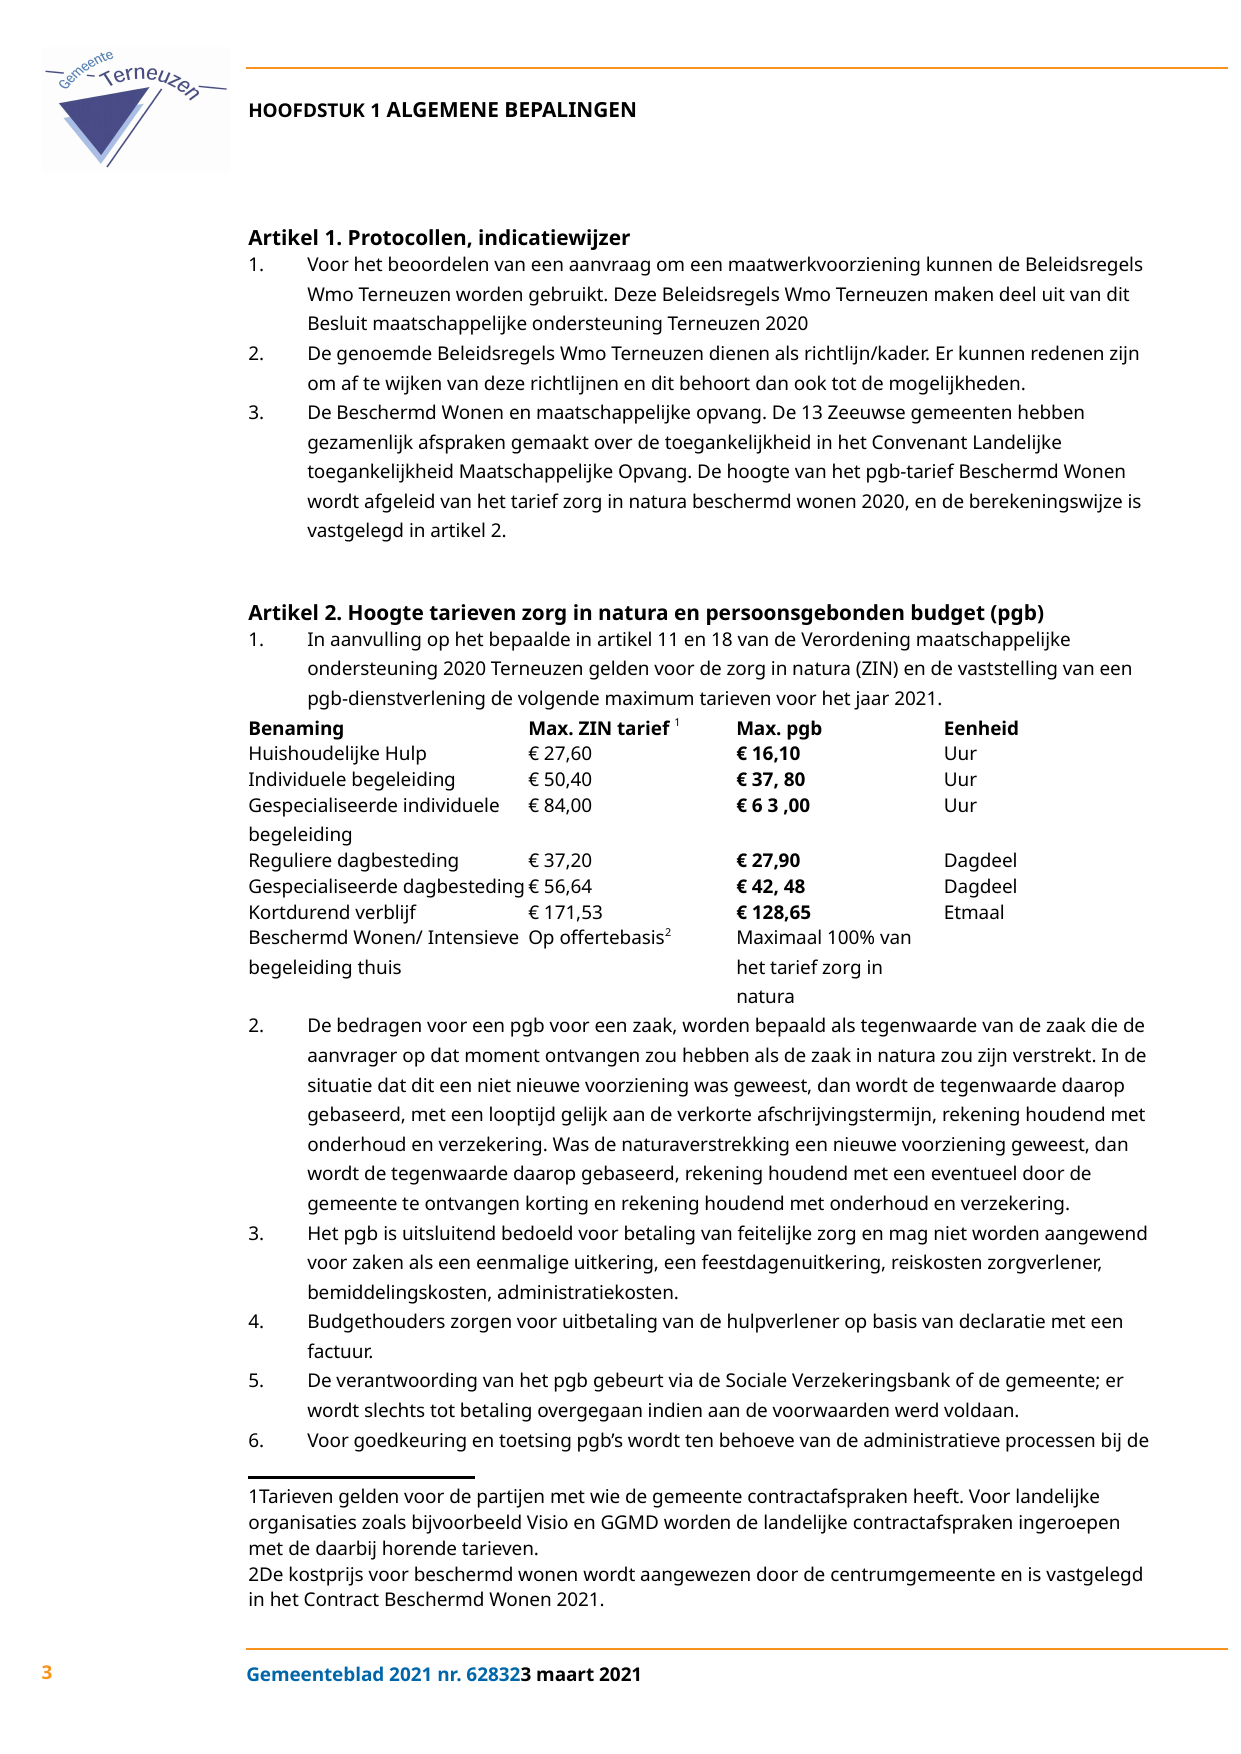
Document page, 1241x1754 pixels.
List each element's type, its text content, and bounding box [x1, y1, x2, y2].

list De Beschermd Wonen en maatschappelijke opvang. De 13 Zeeuwse gemeenten hebben gezamenlijk afspraken gemaakt over de toegankelijkheid in het Convenant Landelijke toegankelijkheid Maatschappelijke Opvang. De hoogte van het pgb-tarief Beschermd Wonen wordt afgeleid van het tarief zorg in natura beschermd wonen 2020, en de berekeningswijze is vastgelegd in artikel 2. [248, 399, 1152, 543]
table_cell Kortdurend verblijf [248, 899, 528, 924]
table_cell € 6 3 ,00 [736, 792, 944, 847]
table_cell Uur [944, 741, 1152, 766]
table_cell € 56,64 [528, 873, 736, 899]
list Voor goedkeuring en toetsing pgb’s wordt ten behoeve van de administratieve processen bij de [248, 1427, 1152, 1453]
table_cell Etmaal [944, 899, 1152, 924]
table_cell € 16,10 [736, 741, 944, 766]
table_cell Huishoudelijke Hulp [248, 741, 528, 766]
table_header Max. ZIN tarief [528, 715, 736, 741]
table_cell € 171,53 [528, 899, 736, 924]
table_cell [944, 925, 1152, 1009]
list Budgethouders zorgen voor uitbetaling van de hulpverlener op basis van declaratie met een factuur. [248, 1308, 1152, 1364]
text Artikel 1. Protocollen, indicatiewijzer [248, 223, 1152, 251]
list De verantwoording van het pgb gebeurt via de Sociale Verzekeringsbank of de gemeente; er wordt slechts tot betaling overgegaan indien aan de voorwaarden werd voldaan. [248, 1368, 1152, 1423]
table_cell Op offertebasis [528, 925, 736, 1009]
table_header Max. pgb [736, 715, 944, 741]
table_cell € 50,40 [528, 766, 736, 792]
table_cell € 84,00 [528, 792, 736, 847]
text Artikel 2. Hoogte tarieven zorg in natura en persoonsgebonden budget (pgb) [248, 598, 1152, 626]
table_cell Reguliere dagbesteding [248, 848, 528, 873]
table_cell € 27,60 [528, 741, 736, 766]
table_cell Beschermd Wonen/ Intensieve begeleiding thuis [248, 925, 528, 1009]
picture [41, 47, 231, 172]
list In aanvulling op het bepaalde in artikel 11 en 18 van de Verordening maatschappelijke ondersteuning 2020 Terneuzen gelden voor de zorg in natura (ZIN) en de vaststelling van een pgb-dienstverlening de volgende maximum tarieven voor het jaar 2021. [248, 626, 1152, 711]
table_cell € 37,20 [528, 848, 736, 873]
table_cell Dagdeel [944, 848, 1152, 873]
list De genoemde Beleidsregels Wmo Terneuzen dienen als richtlijn/kader. Er kunnen redenen zijn om af te wijken van deze richtlijnen en dit behoort dan ook tot de mogelijkheden. [248, 340, 1152, 395]
table_cell € 37, 80 [736, 766, 944, 792]
table_cell Uur [944, 792, 1152, 847]
table_cell € 128,65 [736, 899, 944, 924]
list Het pgb is uitsluitend bedoeld voor betaling van feitelijke zorg en mag niet worden aangewend voor zaken als een eenmalige uitkering, een feestdagenuitkering, reiskosten zorgverlener, bemiddelingskosten, administratiekosten. [248, 1220, 1152, 1305]
table_cell Dagdeel [944, 873, 1152, 899]
table_header Eenheid [944, 715, 1152, 741]
table_cell Individuele begeleiding [248, 766, 528, 792]
table_cell Gespecialiseerde dagbesteding [248, 873, 528, 899]
table_cell Uur [944, 766, 1152, 792]
list Voor het beoordelen van een aanvraag om een maatwerkvoorziening kunnen de Beleidsregels Wmo Terneuzen worden gebruikt. Deze Beleidsregels Wmo Terneuzen maken deel uit van dit Besluit maatschappelijke ondersteuning Terneuzen 2020 [248, 251, 1152, 336]
table_cell € 42, 48 [736, 873, 944, 899]
table_cell Maximaal 100% van het tarief zorg in natura [736, 925, 944, 1009]
table_header Benaming [248, 715, 528, 741]
list De bedragen voor een pgb voor een zaak, worden bepaald als tegenwaarde van de zaak die de aanvrager op dat moment ontvangen zou hebben als de zaak in natura zou zijn verstrekt. In de situatie dat dit een niet nieuwe voorziening was geweest, dan wordt de tegenwaarde daarop gebaseerd, met een looptijd gelijk aan de verkorte afschrijvingstermijn, rekening houdend met onderhoud en verzekering. Was de naturaverstrekking een nieuwe voorziening geweest, dan wordt de tegenwaarde daarop gebaseerd, rekening houdend met een eventueel door de gemeente te ontvangen korting en rekening houdend met onderhoud en verzekering. [248, 1013, 1152, 1216]
table_cell Gespecialiseerde individuele begeleiding [248, 792, 528, 847]
table_cell € 27,90 [736, 848, 944, 873]
text HOOFDSTUK 1 ALGEMENE BEPALINGEN [248, 95, 1152, 123]
